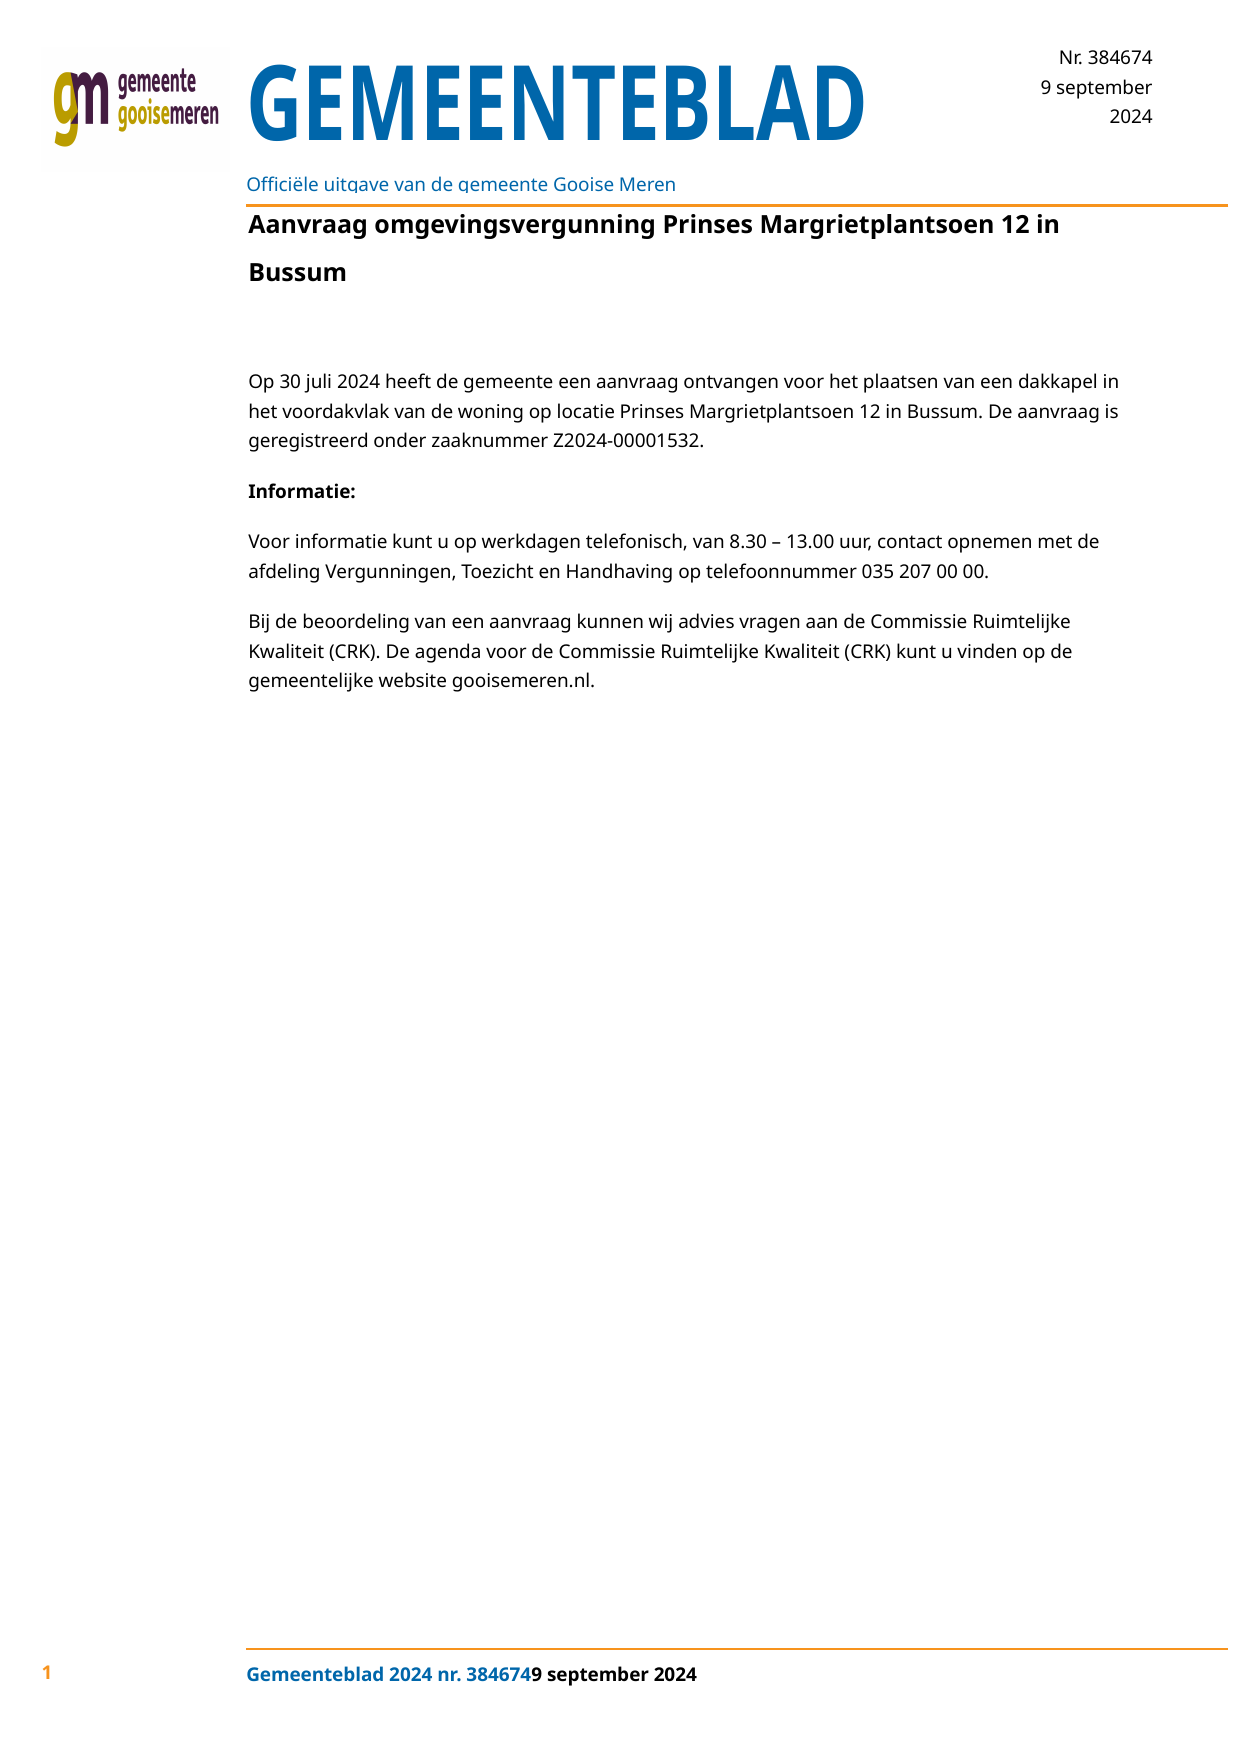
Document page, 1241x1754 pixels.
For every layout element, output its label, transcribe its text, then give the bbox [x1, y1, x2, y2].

text Op 30 juli 2024 heeft de gemeente een aanvraag ontvangen voor het plaatsen van een dakkapel in het voordakvlak van de woning op locatie Prinses Margrietplantsoen 12 in Bussum. De aanvraag is geregistreerd onder zaaknummer Z2024-00001532. [248, 368, 1152, 453]
text Voor informatie kunt u op werkdagen telefonisch, van 8.30 – 13.00 uur, contact opnemen met de afdeling Vergunningen, Toezicht en Handhaving op telefoonnummer 035 207 00 00. [248, 528, 1152, 584]
text Bij de beoordeling van een aanvraag kunnen wij advies vragen aan de Commissie Ruimtelijke Kwaliteit (CRK). De agenda voor de Commissie Ruimtelijke Kwaliteit (CRK) kunt u vinden op de gemeentelijke website gooisemeren.nl. [248, 608, 1152, 693]
picture [41, 47, 231, 172]
text Informatie: [248, 478, 1152, 504]
text Aanvraag omgevingsvergunning Prinses Margrietplantsoen 12 in Bussum [248, 207, 1152, 288]
